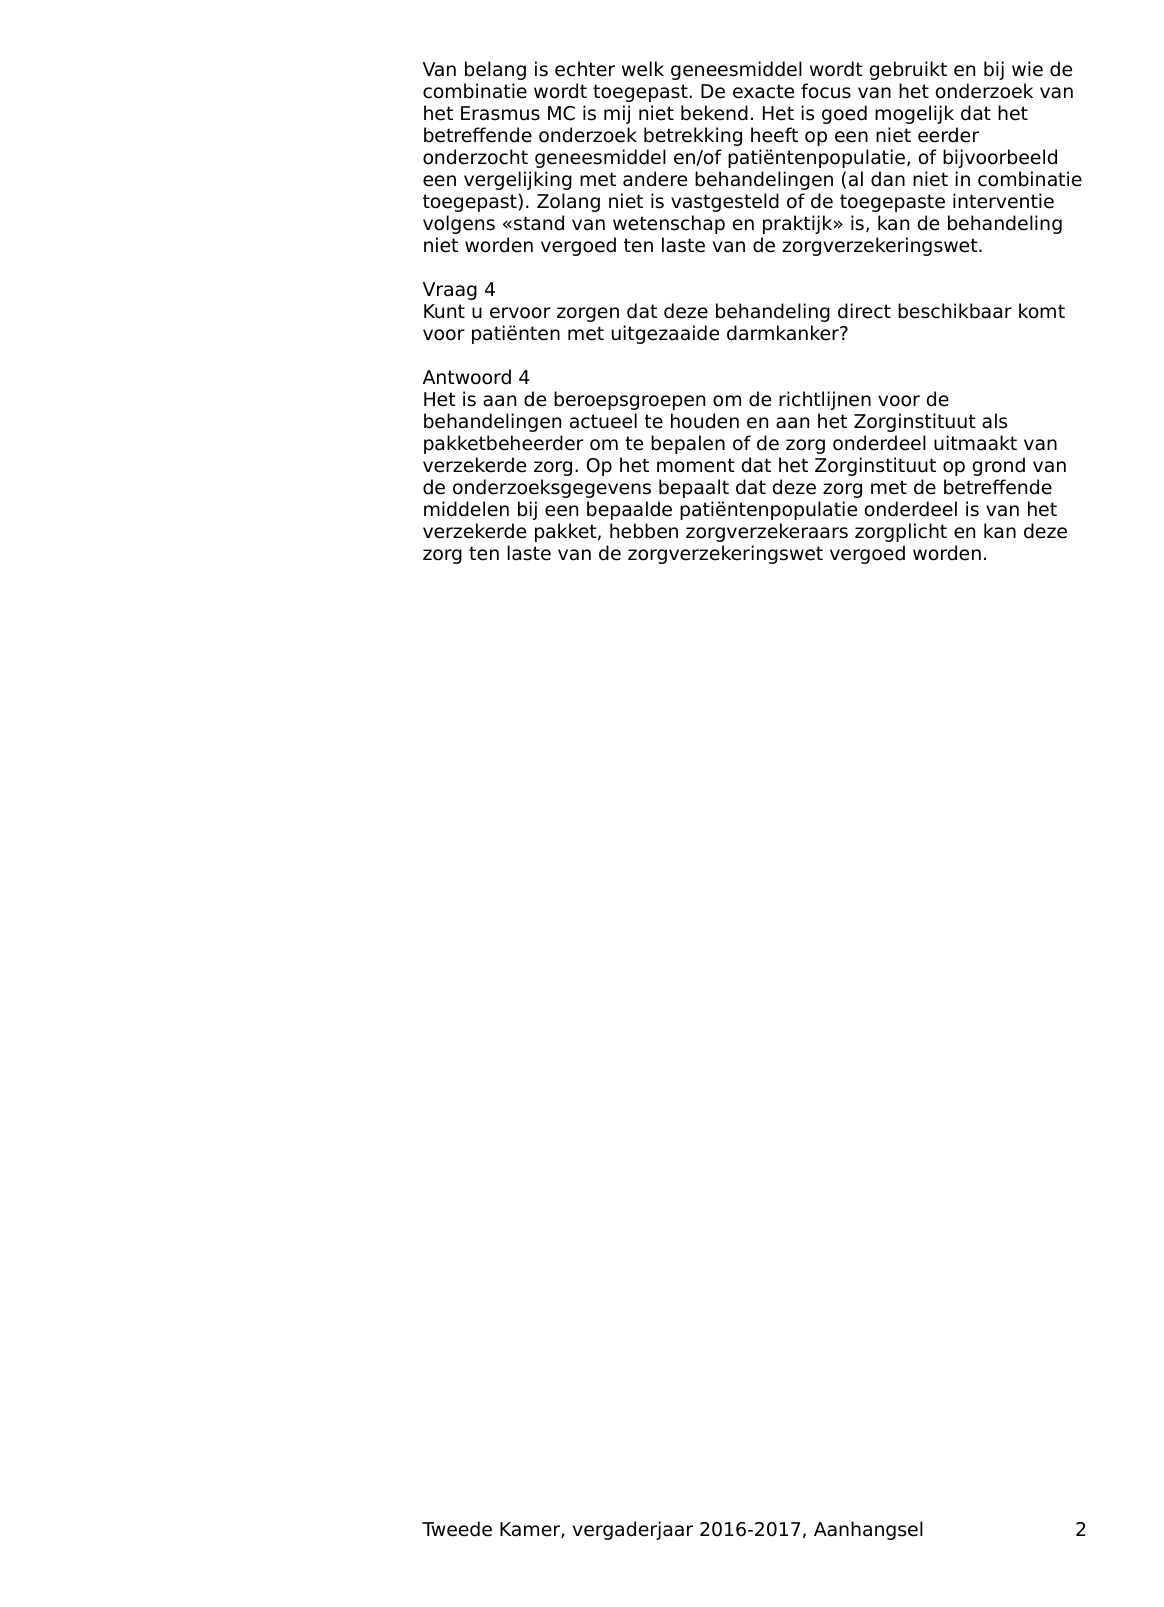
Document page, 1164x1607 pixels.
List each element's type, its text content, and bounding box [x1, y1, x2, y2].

text Vraag 4 [422, 279, 1087, 301]
text Antwoord 4 [422, 367, 1087, 389]
text Kunt u ervoor zorgen dat deze behandeling direct beschikbaar komt voor patiënten met uitgezaaide darmkanker? [422, 301, 1087, 345]
text Het is aan de beroepsgroepen om de richtlijnen voor de behandelingen actueel te houden en aan het Zorginstituut als pakketbeheerder om te bepalen of de zorg onderdeel uitmaakt van verzekerde zorg. Op het moment dat het Zorginstituut op grond van de onderzoeksgegevens bepaalt dat deze zorg met de betreffende middelen bij een bepaalde patiëntenpopulatie onderdeel is van het verzekerde pakket, hebben zorgverzekeraars zorgplicht en kan deze zorg ten laste van de zorgverzekeringswet vergoed worden. [422, 389, 1087, 565]
text Van belang is echter welk geneesmiddel wordt gebruikt en bij wie de combinatie wordt toegepast. De exacte focus van het onderzoek van het Erasmus MC is mij niet bekend. Het is goed mogelijk dat het betreffende onderzoek betrekking heeft op een niet eerder onderzocht geneesmiddel en/of patiëntenpopulatie, of bijvoorbeeld een vergelijking met andere behandelingen (al dan niet in combinatie toegepast). Zolang niet is vastgesteld of de toegepaste interventie volgens «stand van wetenschap en praktijk» is, kan de behandeling niet worden vergoed ten laste van de zorgverzekeringswet. [422, 59, 1087, 257]
